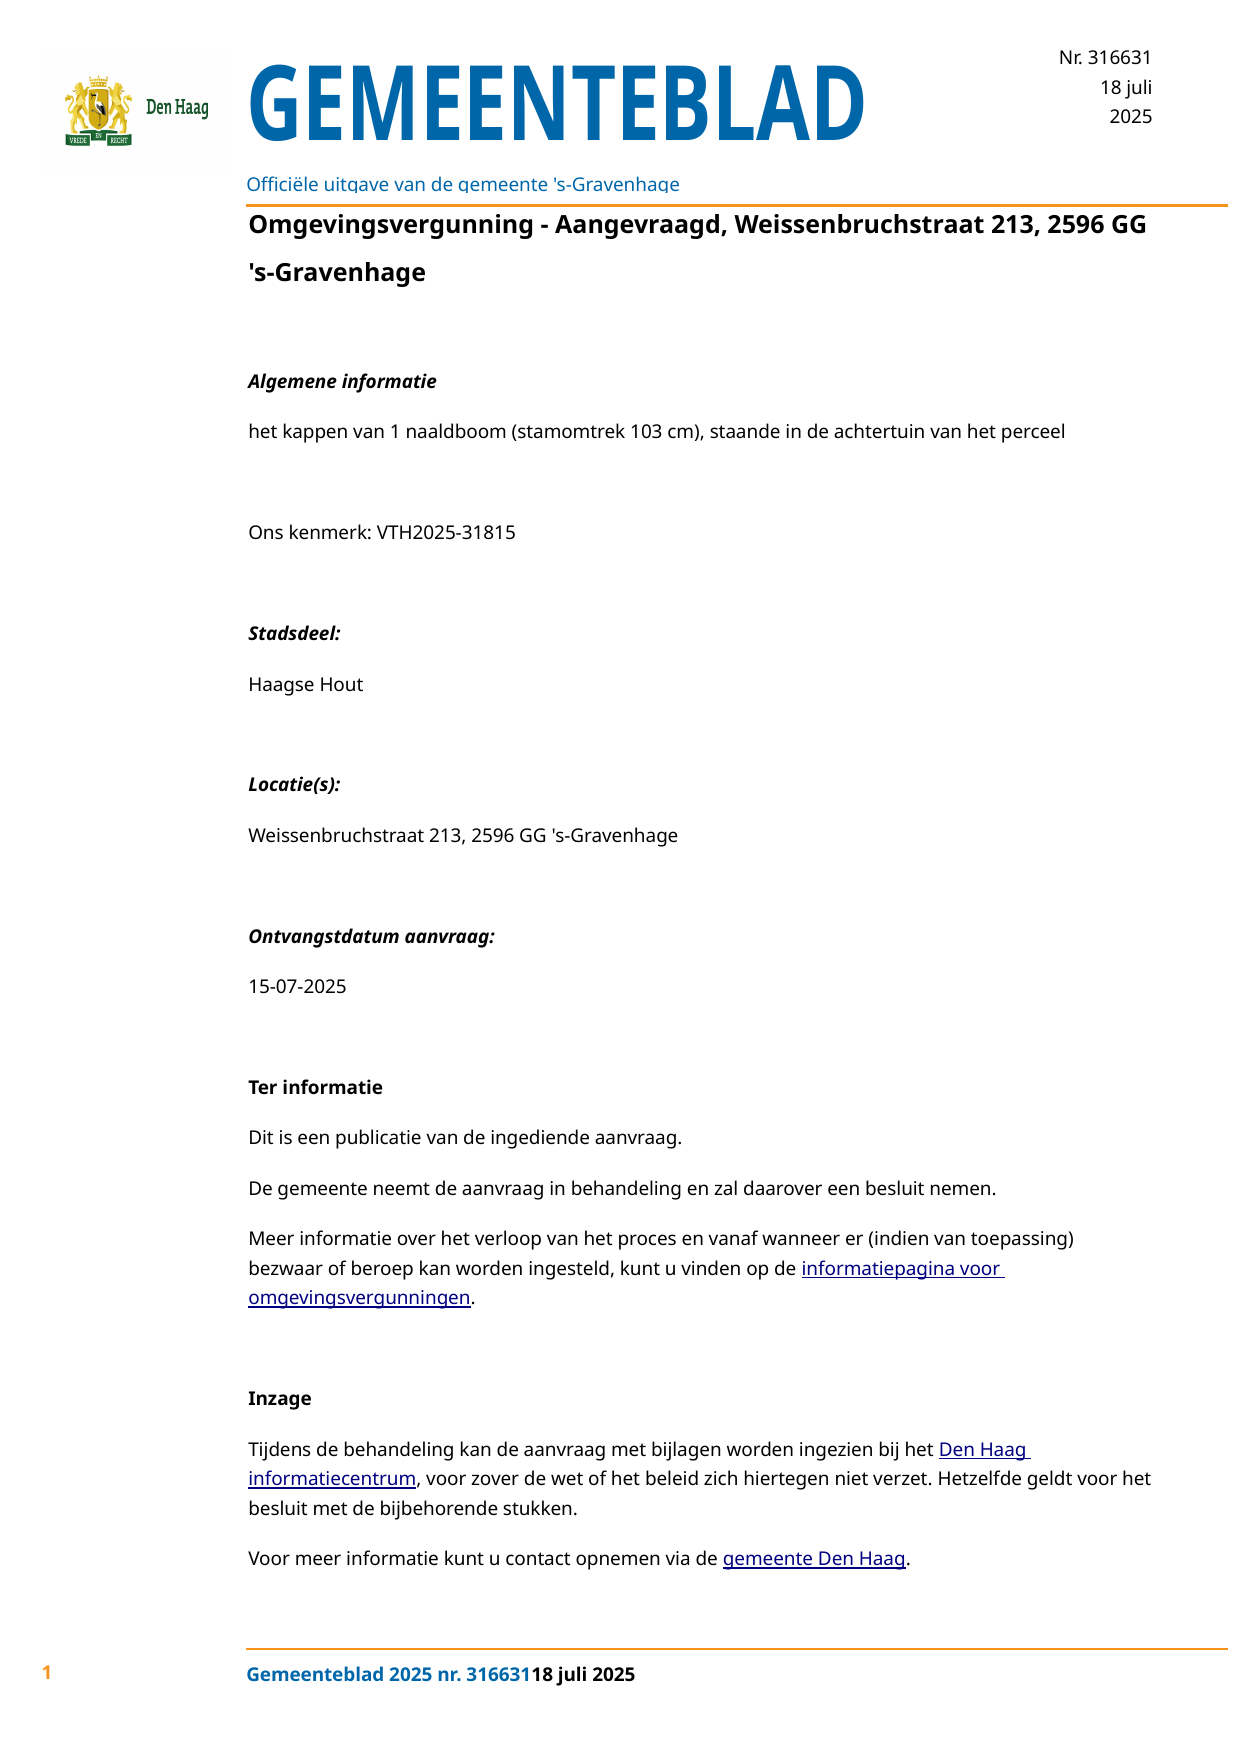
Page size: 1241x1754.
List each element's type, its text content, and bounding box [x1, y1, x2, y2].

text Weissenbruchstraat 213, 2596 GG 's-Gravenhage [248, 822, 1152, 848]
picture [41, 47, 231, 172]
text Voor meer informatie kunt u contact opnemen via de gemeente Den Haag. [248, 1545, 1152, 1571]
text Locatie(s): [248, 772, 1152, 797]
text Inzage [248, 1385, 1152, 1411]
text Stadsdeel: [248, 620, 1152, 646]
text De gemeente neemt de aanvraag in behandeling en zal daarover een besluit nemen. [248, 1175, 1152, 1201]
text Dit is een publicatie van de ingediende aanvraag. [248, 1124, 1152, 1150]
text Tijdens de behandeling kan de aanvraag met bijlagen worden ingezien bij het Den Haag informatiecentrum, voor zover de wet of het beleid zich hiertegen niet verzet. Hetzelfde geldt voor het besluit met de bijbehorende stukken. [248, 1436, 1152, 1521]
text Ontvangstdatum aanvraag: [248, 923, 1152, 949]
text Omgevingsvergunning - Aangevraagd, Weissenbruchstraat 213, 2596 GG 's-Gravenhage [248, 207, 1152, 288]
text Ter informatie [248, 1074, 1152, 1100]
text Meer informatie over het verloop van het proces en vanaf wanneer er (indien van toepassing) bezwaar of beroep kan worden ingesteld, kunt u vinden op de informatiepagina voor omgevingsvergunningen. [248, 1225, 1152, 1310]
text Haagse Hout [248, 671, 1152, 697]
text Ons kenmerk: VTH2025-31815 [248, 519, 1152, 545]
text het kappen van 1 naaldboom (stamomtrek 103 cm), staande in de achtertuin van het perceel [248, 419, 1152, 444]
text Algemene informatie [248, 368, 1152, 394]
text 15-07-2025 [248, 973, 1152, 999]
